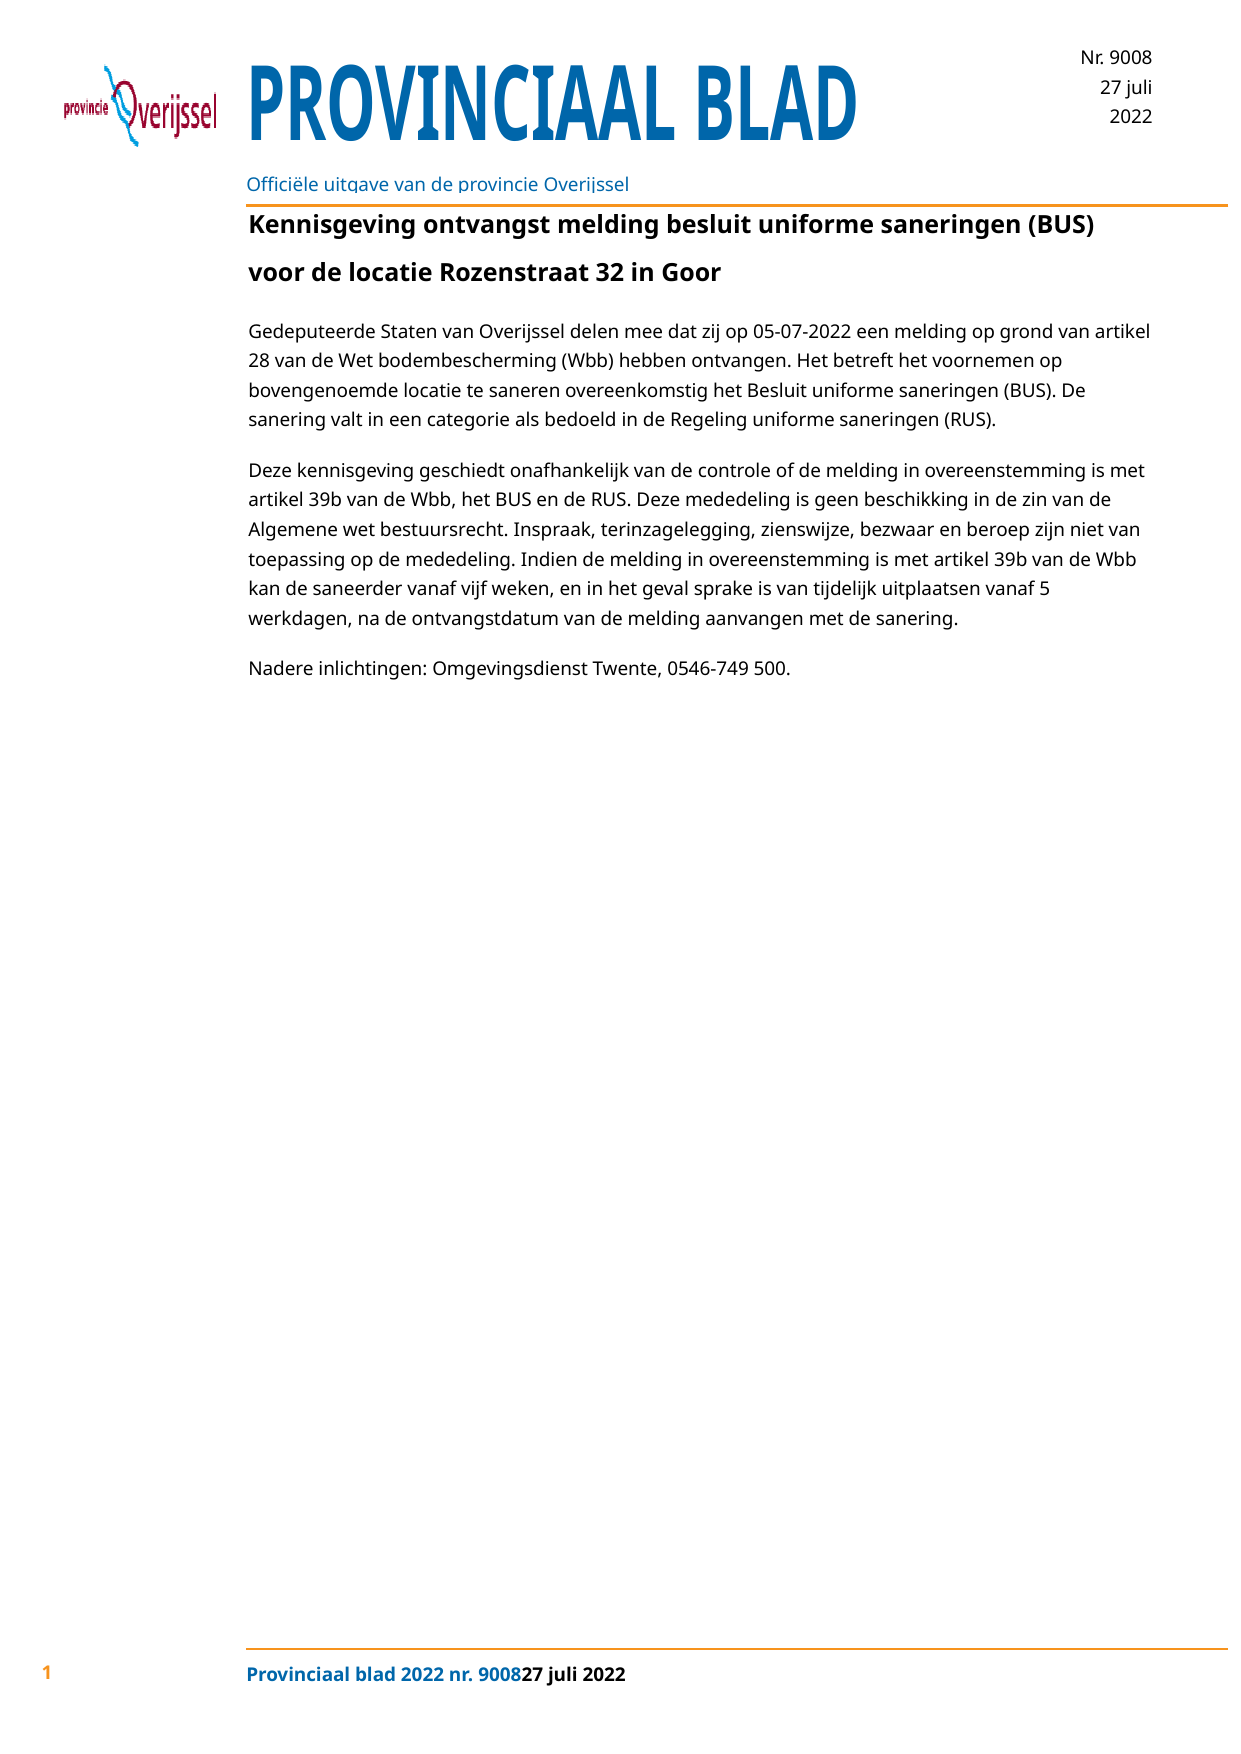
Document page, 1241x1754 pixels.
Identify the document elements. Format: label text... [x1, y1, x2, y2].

picture [41, 47, 231, 172]
text Gedeputeerde Staten van Overijssel delen mee dat zij op 05-07-2022 een melding op grond van artikel 28 van de Wet bodembescherming (Wbb) hebben ontvangen. Het betreft het voornemen op bovengenoemde locatie te saneren overeenkomstig het Besluit uniforme saneringen (BUS). De sanering valt in een categorie als bedoeld in de Regeling uniforme saneringen (RUS). [248, 318, 1152, 432]
text Deze kennisgeving geschiedt onafhankelijk van de controle of de melding in overeenstemming is met artikel 39b van de Wbb, het BUS en de RUS. Deze mededeling is geen beschikking in de zin van de Algemene wet bestuursrecht. Inspraak, terinzagelegging, zienswijze, bezwaar en beroep zijn niet van toepassing op de mededeling. Indien de melding in overeenstemming is met artikel 39b van de Wbb kan de saneerder vanaf vijf weken, en in het geval sprake is van tijdelijk uitplaatsen vanaf 5 werkdagen, na de ontvangstdatum van de melding aanvangen met de sanering. [248, 457, 1152, 631]
text Kennisgeving ontvangst melding besluit uniforme saneringen (BUS) voor de locatie Rozenstraat 32 in Goor [248, 207, 1152, 288]
text Nadere inlichtingen: Omgevingsdienst Twente, 0546-749 500. [248, 655, 1152, 681]
